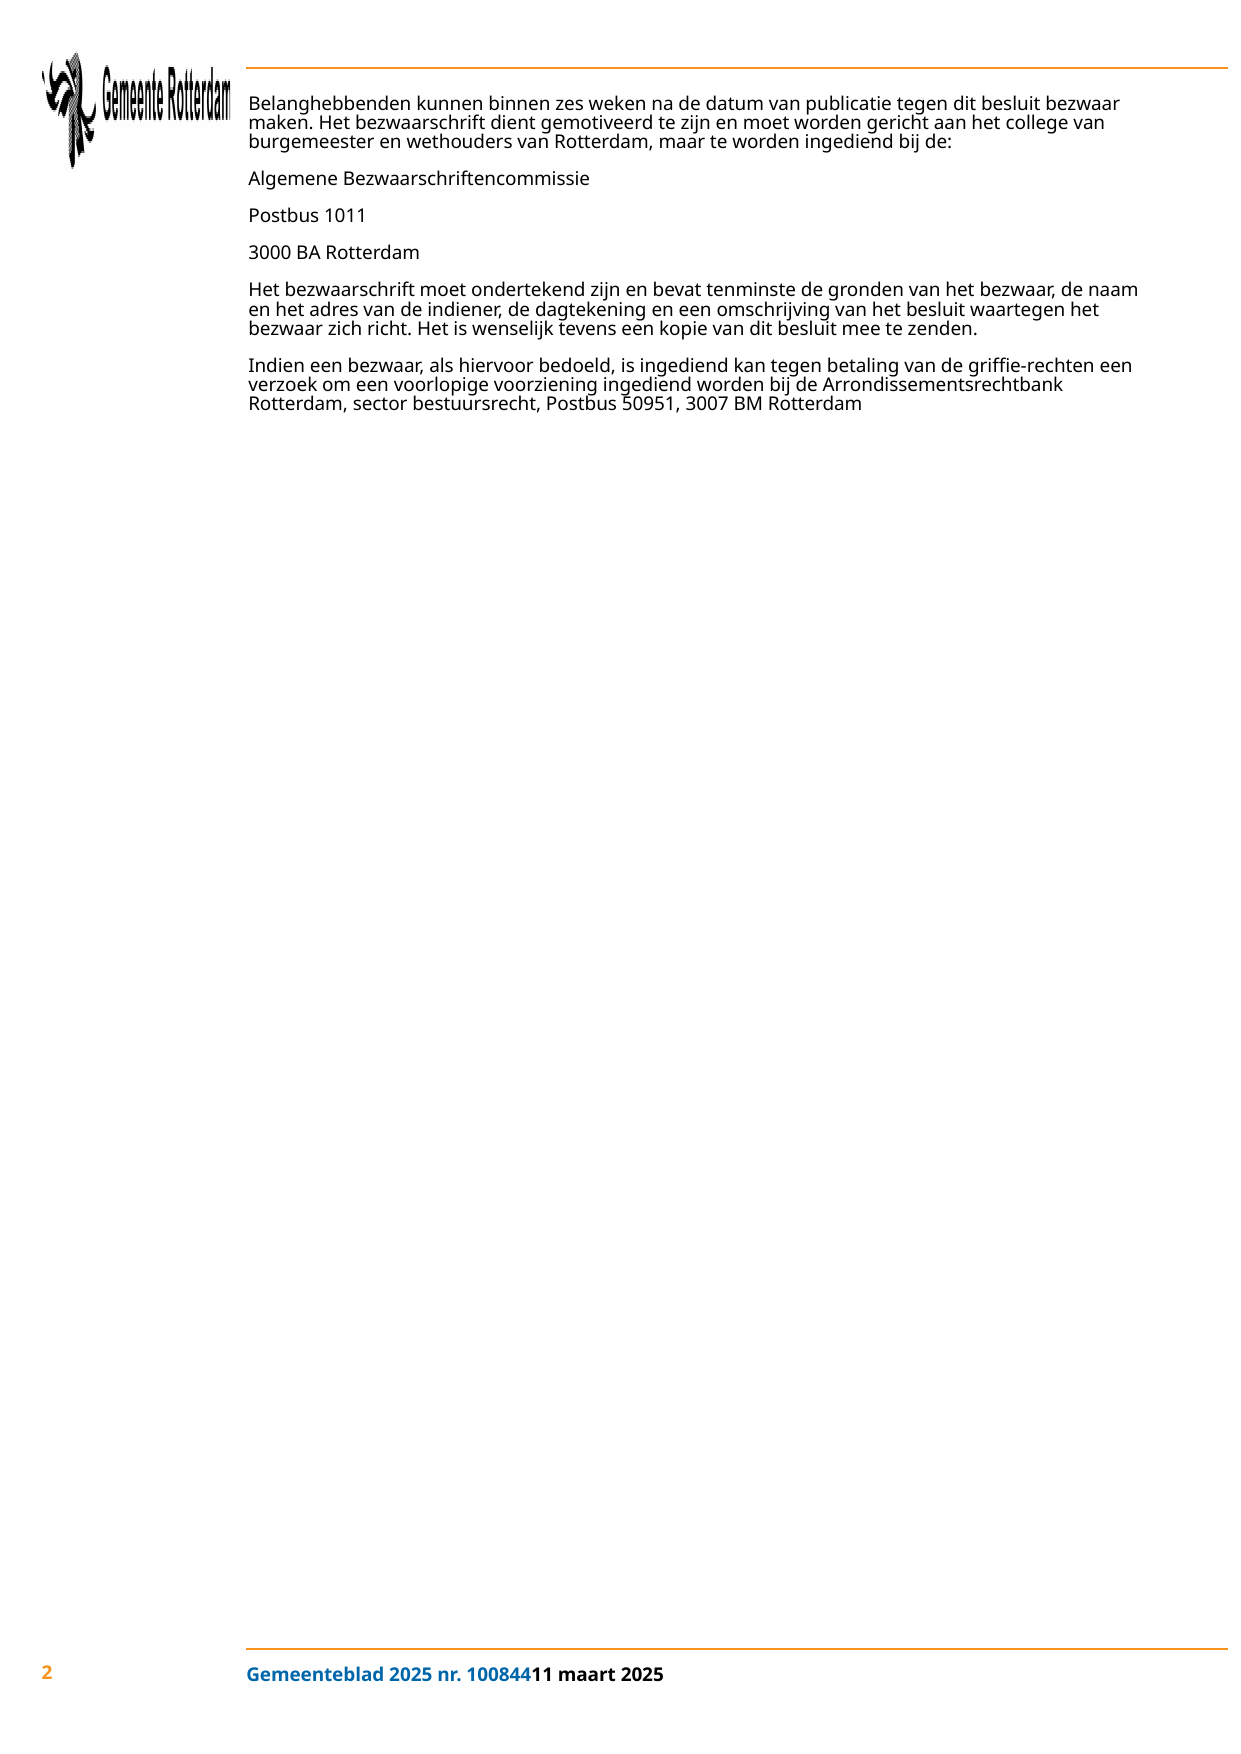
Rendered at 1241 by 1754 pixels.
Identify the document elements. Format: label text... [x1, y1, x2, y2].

picture [41, 47, 231, 172]
text Het bezwaarschrift moet ondertekend zijn en bevat tenminste de gronden van het bezwaar, de naam en het adres van de indiener, de dagtekening en een omschrijving van het besluit waartegen het bezwaar zich richt. Het is wenselijk tevens een kopie van dit besluit mee te zenden. [248, 281, 1152, 339]
text Algemene Bezwaarschriftencommissie [248, 170, 1152, 189]
text Indien een bezwaar, als hiervoor bedoeld, is ingediend kan tegen betaling van de griffie-rechten een verzoek om een voorlopige voorziening ingediend worden bij de Arrondissementsrechtbank Rotterdam, sector bestuursrecht, Postbus 50951, 3007 BM Rotterdam [248, 357, 1152, 414]
text Postbus 1011 [248, 207, 1152, 227]
text Belanghebbenden kunnen binnen zes weken na de datum van publicatie tegen dit besluit bezwaar maken. Het bezwaarschrift dient gemotiveerd te zijn en moet worden gericht aan het college van burgemeester en wethouders van Rotterdam, maar te worden ingediend bij de: [248, 95, 1152, 153]
text 3000 BA Rotterdam [248, 244, 1152, 263]
